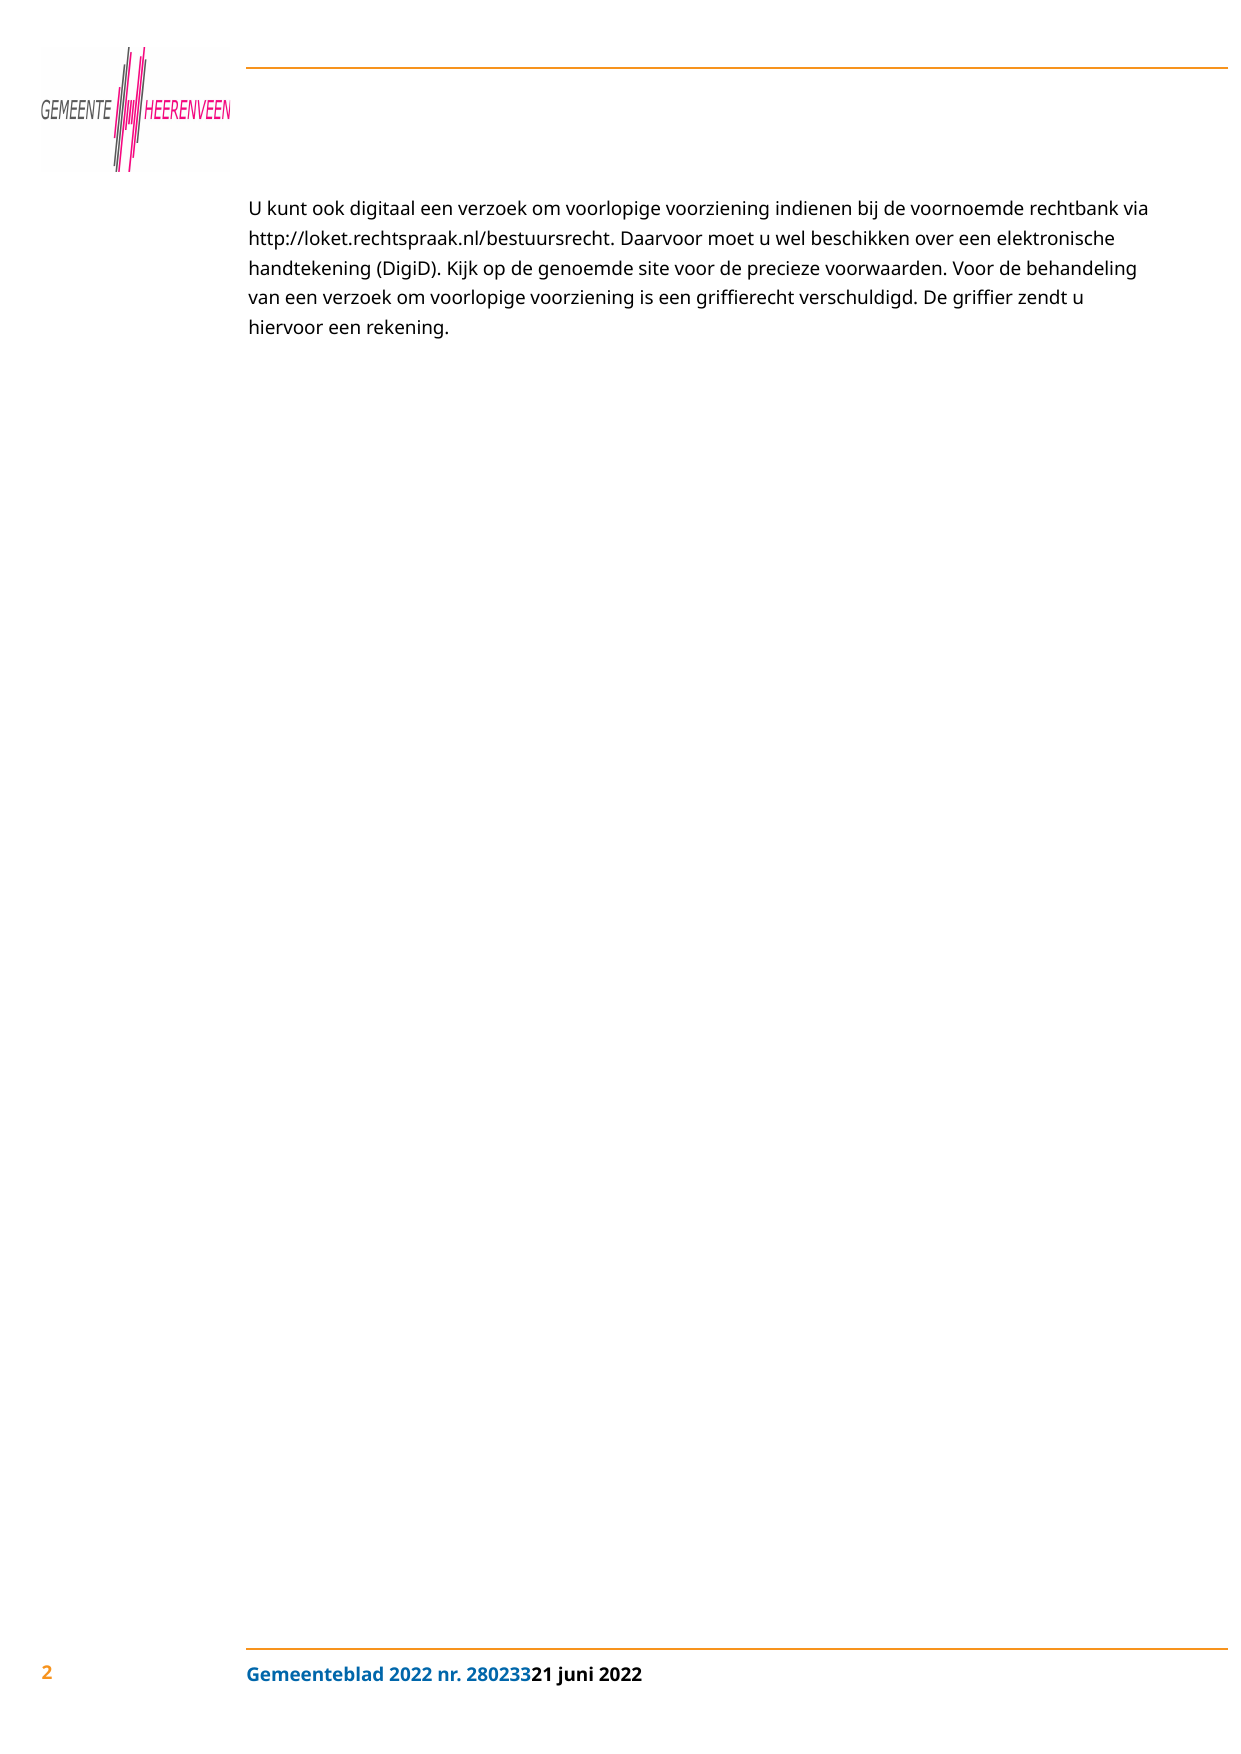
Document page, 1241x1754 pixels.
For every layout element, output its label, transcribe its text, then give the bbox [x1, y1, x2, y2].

text U kunt ook digitaal een verzoek om voorlopige voorziening indienen bij de voornoemde rechtbank via http://loket.rechtspraak.nl/bestuursrecht. Daarvoor moet u wel beschikken over een elektronische handtekening (DigiD). Kijk op de genoemde site voor de precieze voorwaarden. Voor de behandeling van een verzoek om voorlopige voorziening is een griffierecht verschuldigd. De griffier zendt u hiervoor een rekening. [248, 196, 1152, 340]
picture [41, 47, 231, 172]
